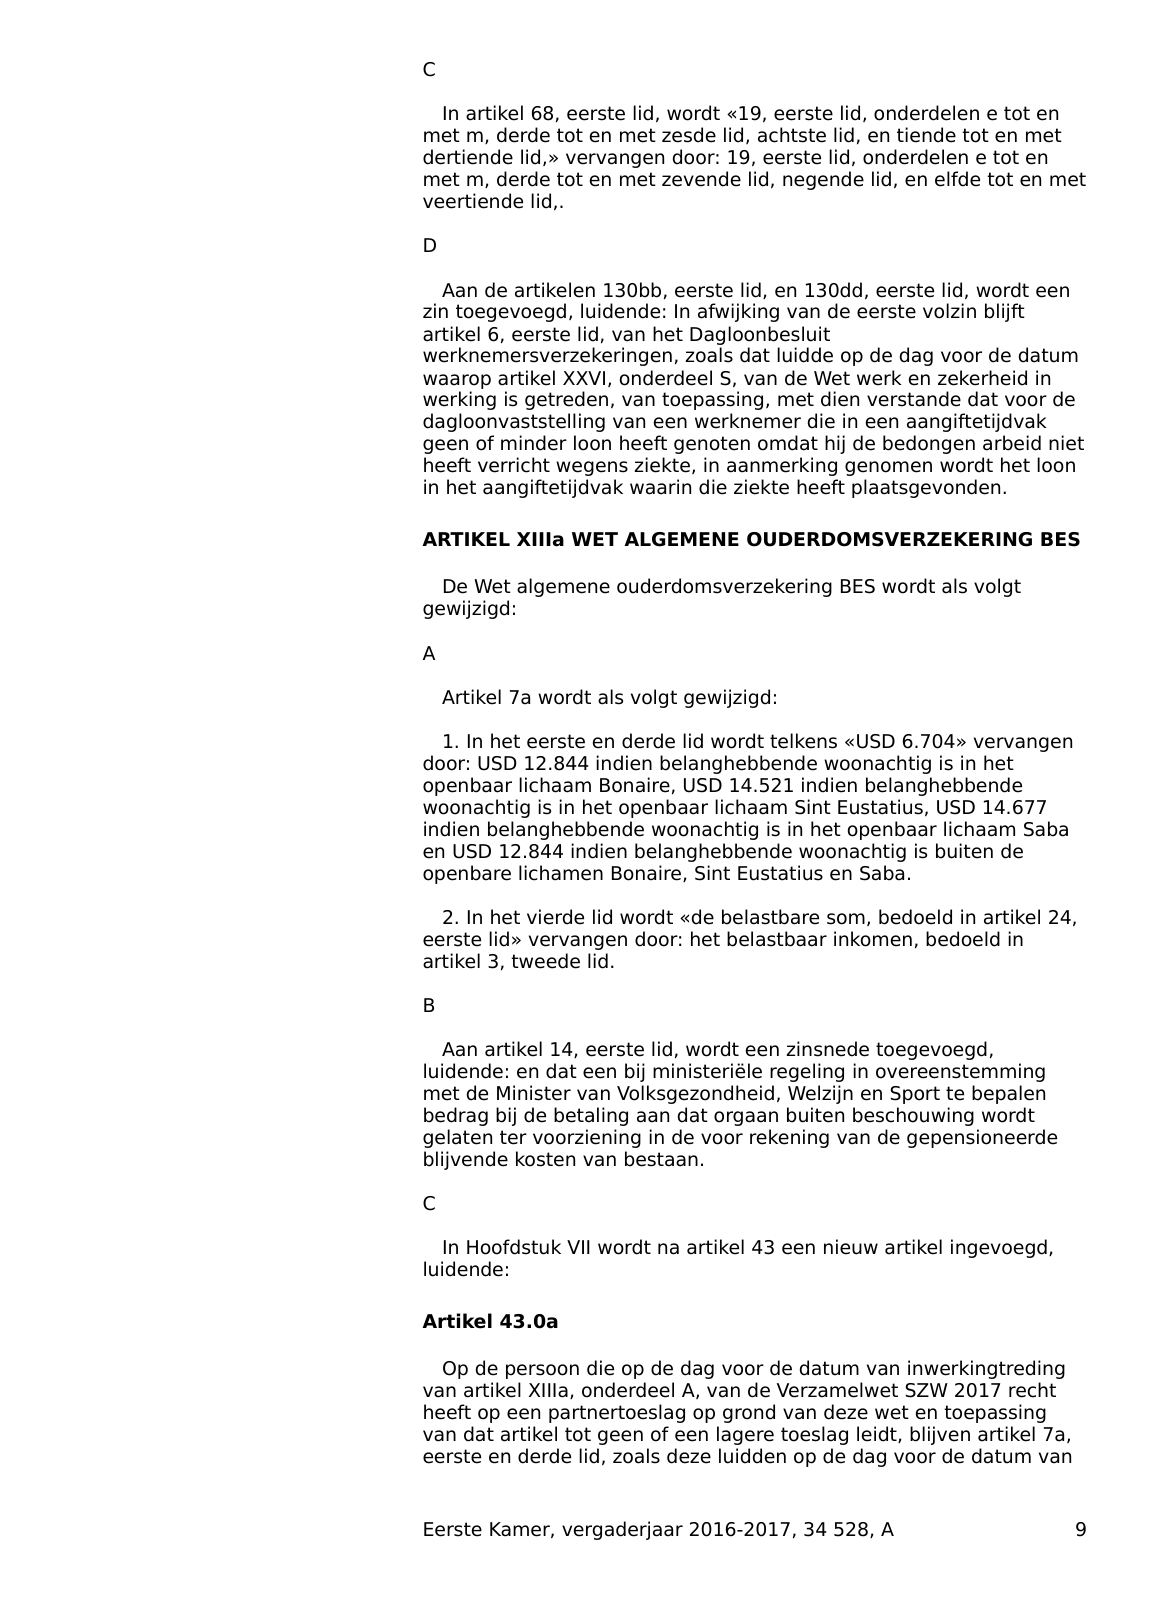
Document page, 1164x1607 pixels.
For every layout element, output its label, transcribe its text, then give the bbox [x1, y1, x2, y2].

text Aan artikel 14, eerste lid, wordt een zinsnede toegevoegd, luidende: en dat een bij ministeriële regeling in overeenstemming met de Minister van Volksgezondheid, Welzijn en Sport te bepalen bedrag bij de betaling aan dat orgaan buiten beschouwing wordt gelaten ter voorziening in de voor rekening van de gepensioneerde blijvende kosten van bestaan. [422, 1039, 1087, 1171]
text De Wet algemene ouderdomsverzekering BES wordt als volgt gewijzigd: [422, 576, 1087, 620]
text Artikel 7a wordt als volgt gewijzigd: [422, 687, 1087, 708]
text C [422, 1193, 1087, 1215]
text Aan de artikelen 130bb, eerste lid, en 130dd, eerste lid, wordt een zin toegevoegd, luidende: In afwijking van de eerste volzin blijft artikel 6, eerste lid, van het Dagloonbesluit werknemersverzekeringen, zoals dat luidde op de dag voor de datum waarop artikel XXVI, onderdeel S, van de Wet werk en zekerheid in werking is getreden, van toepassing, met dien verstande dat voor de dagloonvaststelling van een werknemer die in een aangiftetijdvak geen of minder loon heeft genoten omdat hij de bedongen arbeid niet heeft verricht wegens ziekte, in aanmerking genomen wordt het loon in het aangiftetijdvak waarin die ziekte heeft plaatsgevonden. [422, 279, 1087, 499]
text C [422, 59, 1087, 81]
text 2. In het vierde lid wordt «de belastbare som, bedoeld in artikel 24, eerste lid» vervangen door: het belastbaar inkomen, bedoeld in artikel 3, tweede lid. [422, 907, 1087, 973]
text 1. In het eerste en derde lid wordt telkens «USD 6.704» vervangen door: USD 12.844 indien belanghebbende woonachtig is in het openbaar lichaam Bonaire, USD 14.521 indien belanghebbende woonachtig is in het openbaar lichaam Sint Eustatius, USD 14.677 indien belanghebbende woonachtig is in het openbaar lichaam Saba en USD 12.844 indien belanghebbende woonachtig is buiten de openbare lichamen Bonaire, Sint Eustatius en Saba. [422, 731, 1087, 884]
text Op de persoon die op de dag voor de datum van inwerkingtreding van artikel XIIIa, onderdeel A, van de Verzamelwet SZW 2017 recht heeft op een partnertoeslag op grond van deze wet en toepassing van dat artikel tot geen of een lagere toeslag leidt, blijven artikel 7a, eerste en derde lid, zoals deze luidden op de dag voor de datum van [422, 1358, 1087, 1468]
text In Hoofdstuk VII wordt na artikel 43 een nieuw artikel ingevoegd, luidende: [422, 1237, 1087, 1281]
text A [422, 642, 1087, 664]
text In artikel 68, eerste lid, wordt «19, eerste lid, onderdelen e tot en met m, derde tot en met zesde lid, achtste lid, en tiende tot en met dertiende lid,» vervangen door: 19, eerste lid, onderdelen e tot en met m, derde tot en met zevende lid, negende lid, en elfde tot en met veertiende lid,. [422, 103, 1087, 213]
text D [422, 235, 1087, 257]
subtitle Artikel 43.0a [422, 1311, 1087, 1333]
subtitle ARTIKEL XIIIa WET ALGEMENE OUDERDOMSVERZEKERING BES [422, 529, 1087, 551]
text B [422, 995, 1087, 1017]
